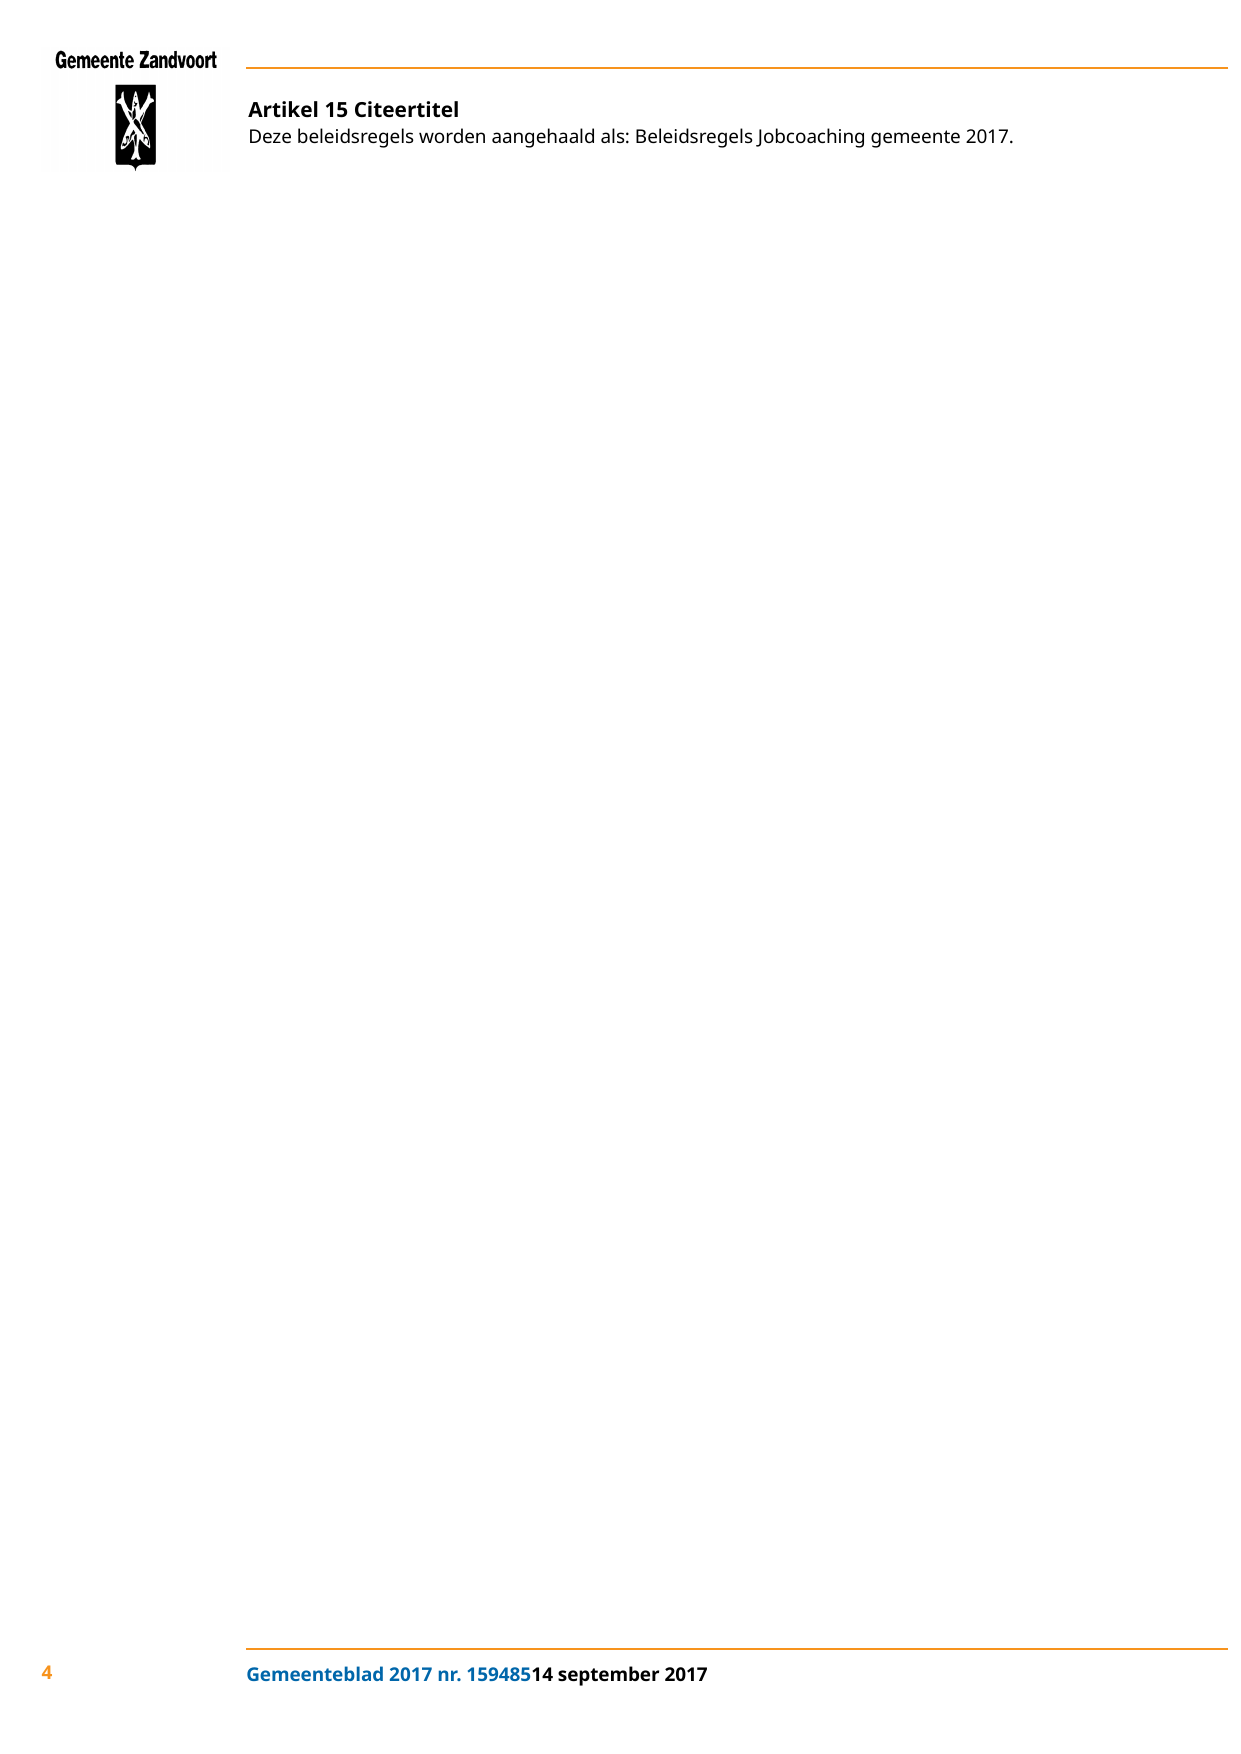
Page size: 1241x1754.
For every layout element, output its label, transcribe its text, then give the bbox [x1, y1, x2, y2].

text Artikel 15 Citeertitel [248, 95, 1152, 123]
text Deze beleidsregels worden aangehaald als: Beleidsregels Jobcoaching gemeente 2017. [248, 123, 1152, 149]
picture [41, 47, 231, 172]
